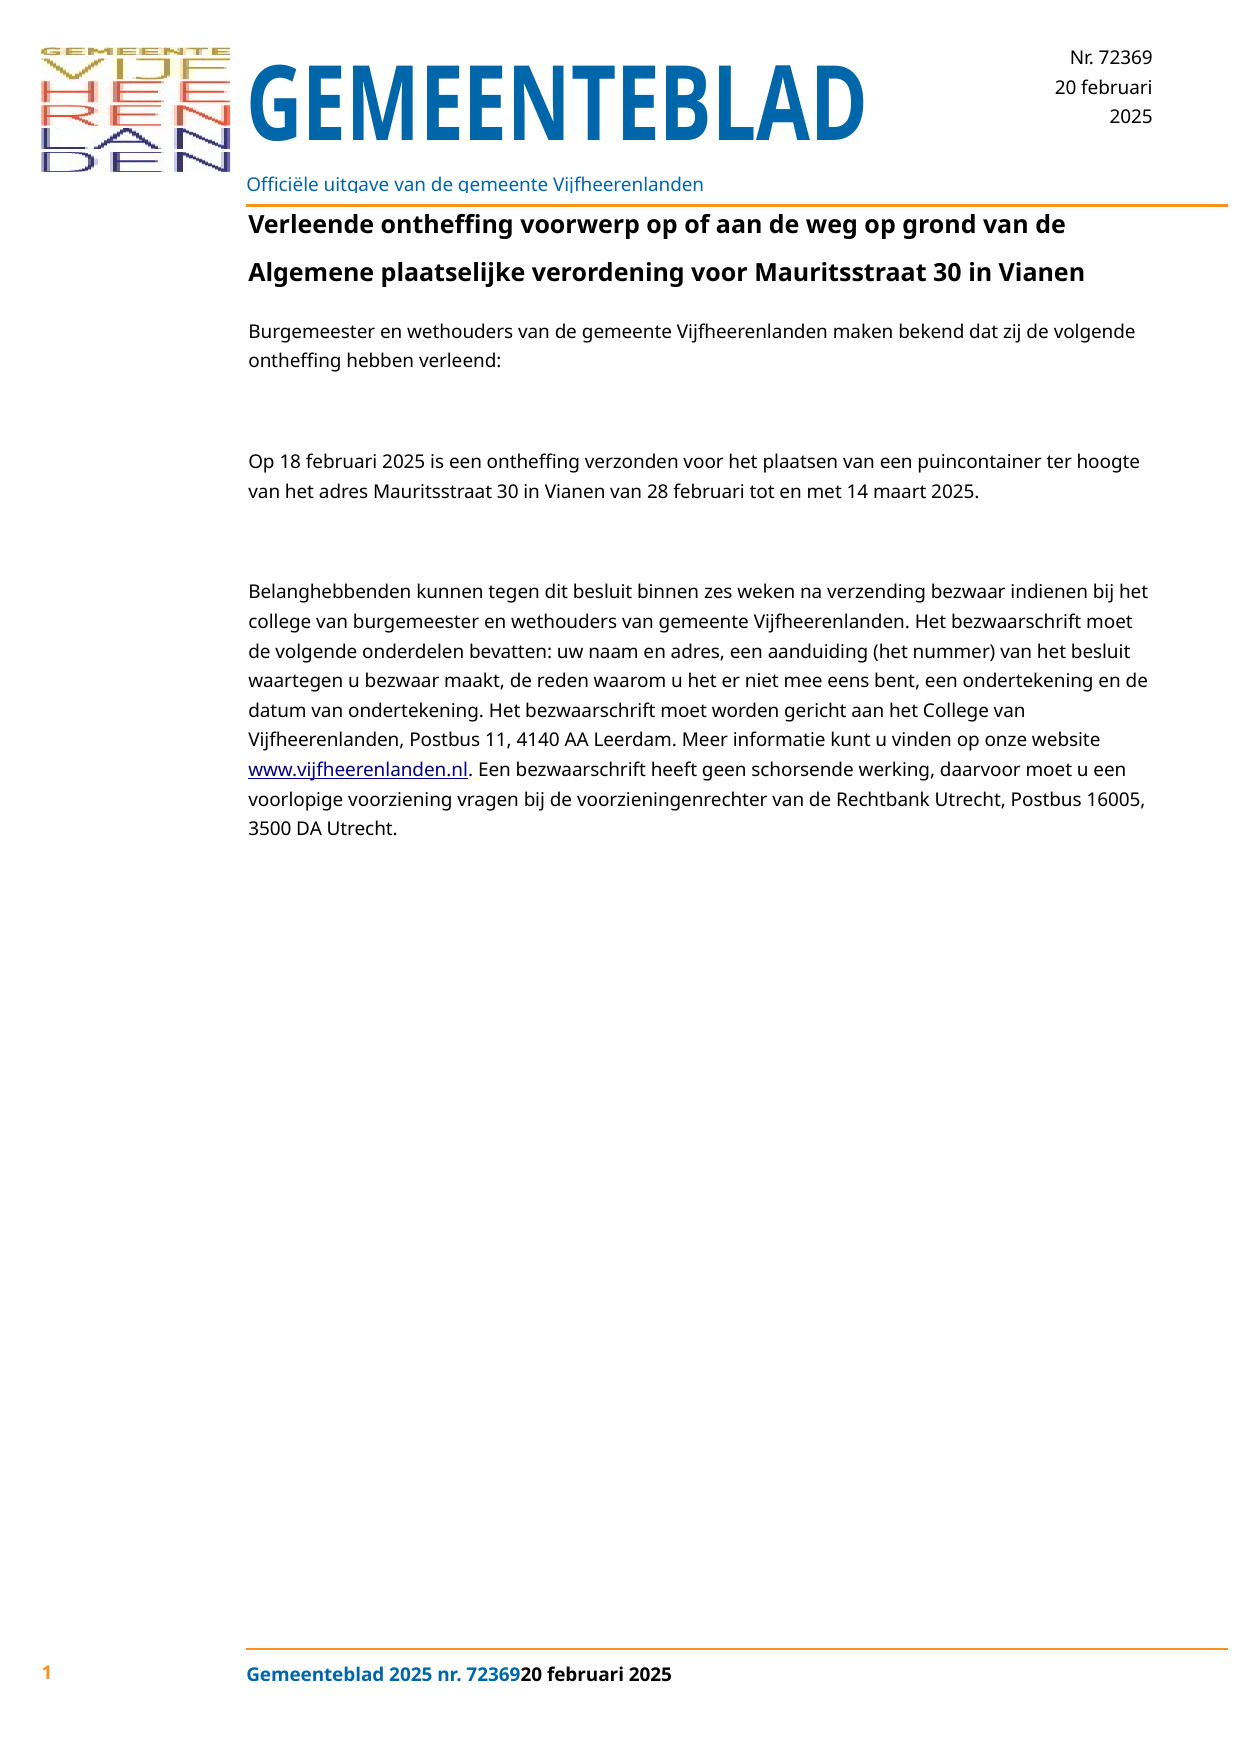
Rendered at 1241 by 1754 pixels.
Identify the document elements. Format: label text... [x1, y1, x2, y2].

text Verleende ontheffing voorwerp op of aan de weg op grond van de Algemene plaatselijke verordening voor Mauritsstraat 30 in Vianen [248, 207, 1152, 288]
text Burgemeester en wethouders van de gemeente Vijfheerenlanden maken bekend dat zij de volgende ontheffing hebben verleend: [248, 318, 1152, 373]
text Belanghebbenden kunnen tegen dit besluit binnen zes weken na verzending bezwaar indienen bij het college van burgemeester en wethouders van gemeente Vijfheerenlanden. Het bezwaarschrift moet de volgende onderdelen bevatten: uw naam en adres, een aanduiding (het nummer) van het besluit waartegen u bezwaar maakt, de reden waarom u het er niet mee eens bent, een ondertekening en de datum van ondertekening. Het bezwaarschrift moet worden gericht aan het College van Vijfheerenlanden, Postbus 11, 4140 AA Leerdam. Meer informatie kunt u vinden op onze website www.vijfheerenlanden.nl. Een bezwaarschrift heeft geen schorsende werking, daarvoor moet u een voorlopige voorziening vragen bij de voorzieningenrechter van de Rechtbank Utrecht, Postbus 16005, 3500 DA Utrecht. [248, 579, 1152, 841]
picture [41, 47, 231, 172]
text Op 18 februari 2025 is een ontheffing verzonden voor het plaatsen van een puincontainer ter hoogte van het adres Mauritsstraat 30 in Vianen van 28 februari tot en met 14 maart 2025. [248, 448, 1152, 504]
